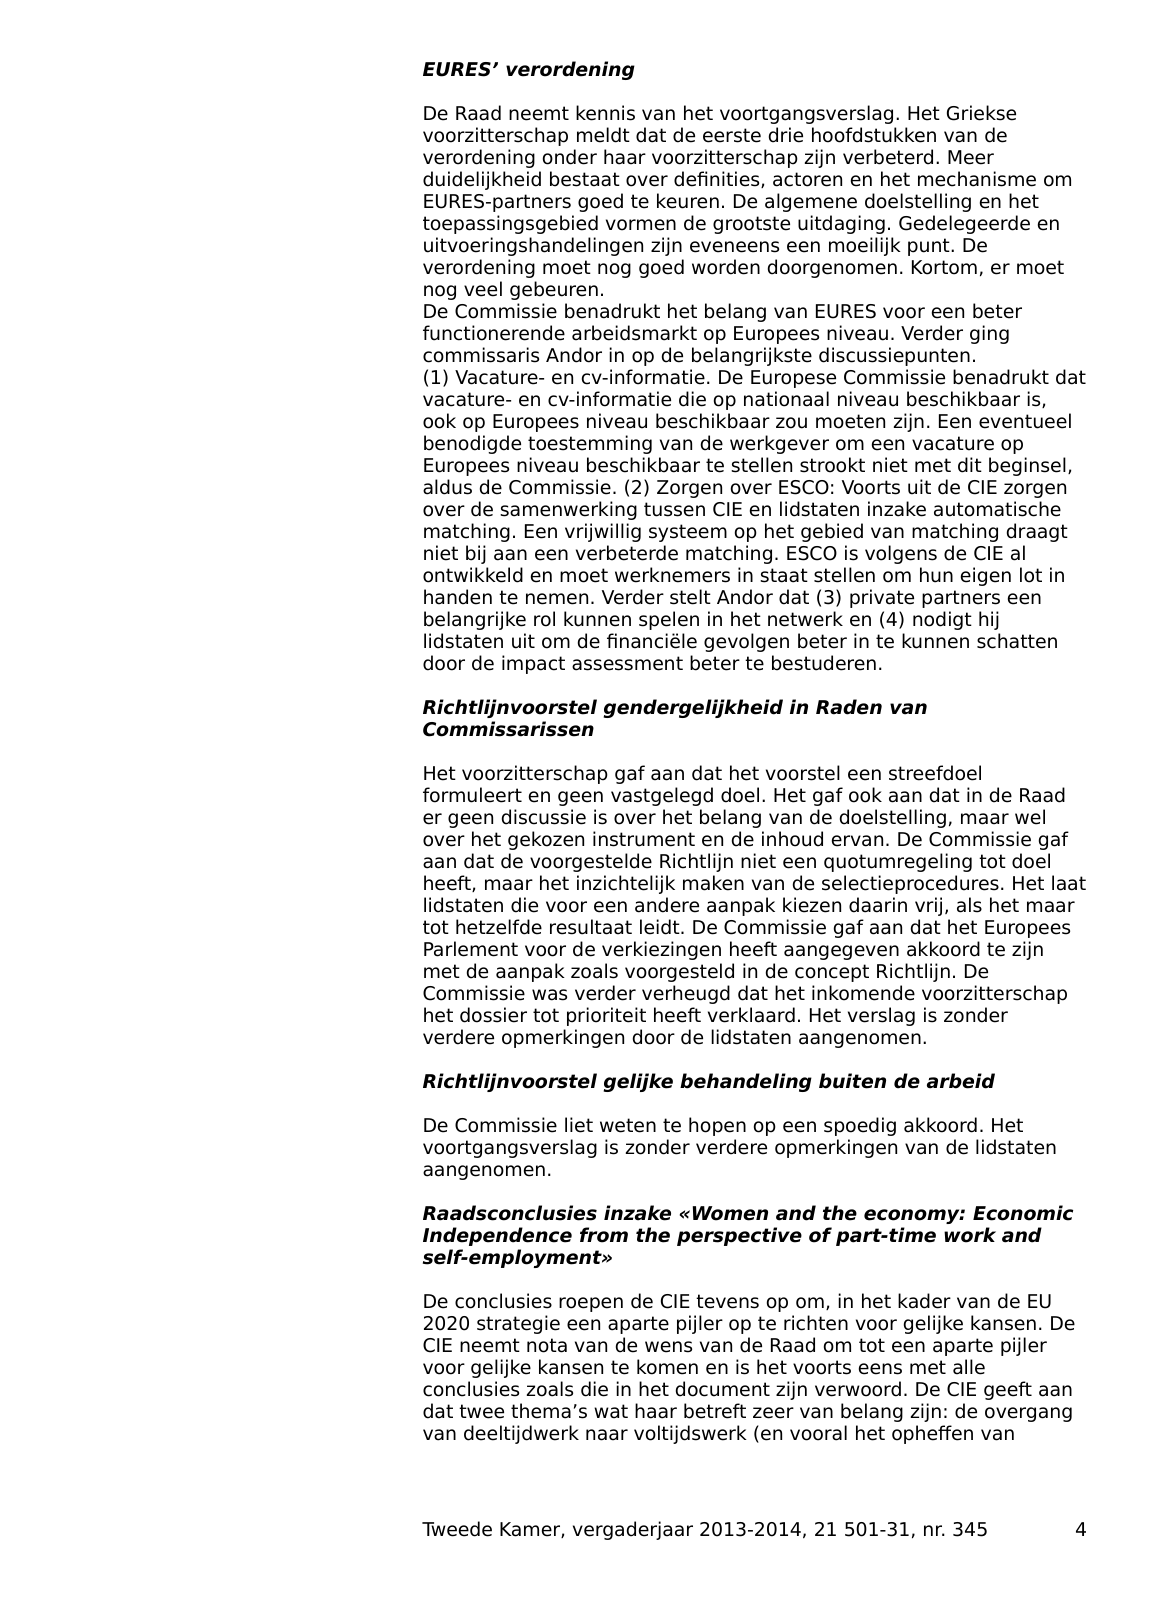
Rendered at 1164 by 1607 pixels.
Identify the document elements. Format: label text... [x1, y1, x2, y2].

text Het voorzitterschap gaf aan dat het voorstel een streefdoel formuleert en geen vastgelegd doel. Het gaf ook aan dat in de Raad er geen discussie is over het belang van de doelstelling, maar wel over het gekozen instrument en de inhoud ervan. De Commissie gaf aan dat de voorgestelde Richtlijn niet een quotumregeling tot doel heeft, maar het inzichtelijk maken van de selectieprocedures. Het laat lidstaten die voor een andere aanpak kiezen daarin vrij, als het maar tot hetzelfde resultaat leidt. De Commissie gaf aan dat het Europees Parlement voor de verkiezingen heeft aangegeven akkoord te zijn met de aanpak zoals voorgesteld in de concept Richtlijn. De Commissie was verder verheugd dat het inkomende voorzitterschap het dossier tot prioriteit heeft verklaard. Het verslag is zonder verdere opmerkingen door de lidstaten aangenomen. [422, 763, 1087, 1049]
text De conclusies roepen de CIE tevens op om, in het kader van de EU 2020 strategie een aparte pijler op te richten voor gelijke kansen. De CIE neemt nota van de wens van de Raad om tot een aparte pijler voor gelijke kansen te komen en is het voorts eens met alle conclusies zoals die in het document zijn verwoord. De CIE geeft aan dat twee thema’s wat haar betreft zeer van belang zijn: de overgang van deeltijdwerk naar voltijdswerk (en vooral het opheffen van [422, 1291, 1087, 1445]
subtitle EURES’ verordening [422, 59, 1087, 81]
subtitle Richtlijnvoorstel gelijke behandeling buiten de arbeid [422, 1071, 1087, 1093]
text De Commissie benadrukt het belang van EURES voor een beter functionerende arbeidsmarkt op Europees niveau. Verder ging commissaris Andor in op de belangrijkste discussiepunten. (1) Vacature- en cv-informatie. De Europese Commissie benadrukt dat vacature- en cv-informatie die op nationaal niveau beschikbaar is, ook op Europees niveau beschikbaar zou moeten zijn. Een eventueel benodigde toestemming van de werkgever om een vacature op Europees niveau beschikbaar te stellen strookt niet met dit beginsel, aldus de Commissie. (2) Zorgen over ESCO: Voorts uit de CIE zorgen over de samenwerking tussen CIE en lidstaten inzake automatische matching. Een vrijwillig systeem op het gebied van matching draagt niet bij aan een verbeterde matching. ESCO is volgens de CIE al ontwikkeld en moet werknemers in staat stellen om hun eigen lot in handen te nemen. Verder stelt Andor dat (3) private partners een belangrijke rol kunnen spelen in het netwerk en (4) nodigt hij lidstaten uit om de financiële gevolgen beter in te kunnen schatten door de impact assessment beter te bestuderen. [422, 301, 1087, 675]
text De Raad neemt kennis van het voortgangsverslag. Het Griekse voorzitterschap meldt dat de eerste drie hoofdstukken van de verordening onder haar voorzitterschap zijn verbeterd. Meer duidelijkheid bestaat over definities, actoren en het mechanisme om EURES-partners goed te keuren. De algemene doelstelling en het toepassingsgebied vormen de grootste uitdaging. Gedelegeerde en uitvoeringshandelingen zijn eveneens een moeilijk punt. De verordening moet nog goed worden doorgenomen. Kortom, er moet nog veel gebeuren. [422, 103, 1087, 301]
subtitle Raadsconclusies inzake «Women and the economy: Economic Independence from the perspective of part-time work and self-employment» [422, 1203, 1087, 1269]
subtitle Richtlijnvoorstel gendergelijkheid in Raden van Commissarissen [422, 697, 1087, 741]
text De Commissie liet weten te hopen op een spoedig akkoord. Het voortgangsverslag is zonder verdere opmerkingen van de lidstaten aangenomen. [422, 1115, 1087, 1181]
